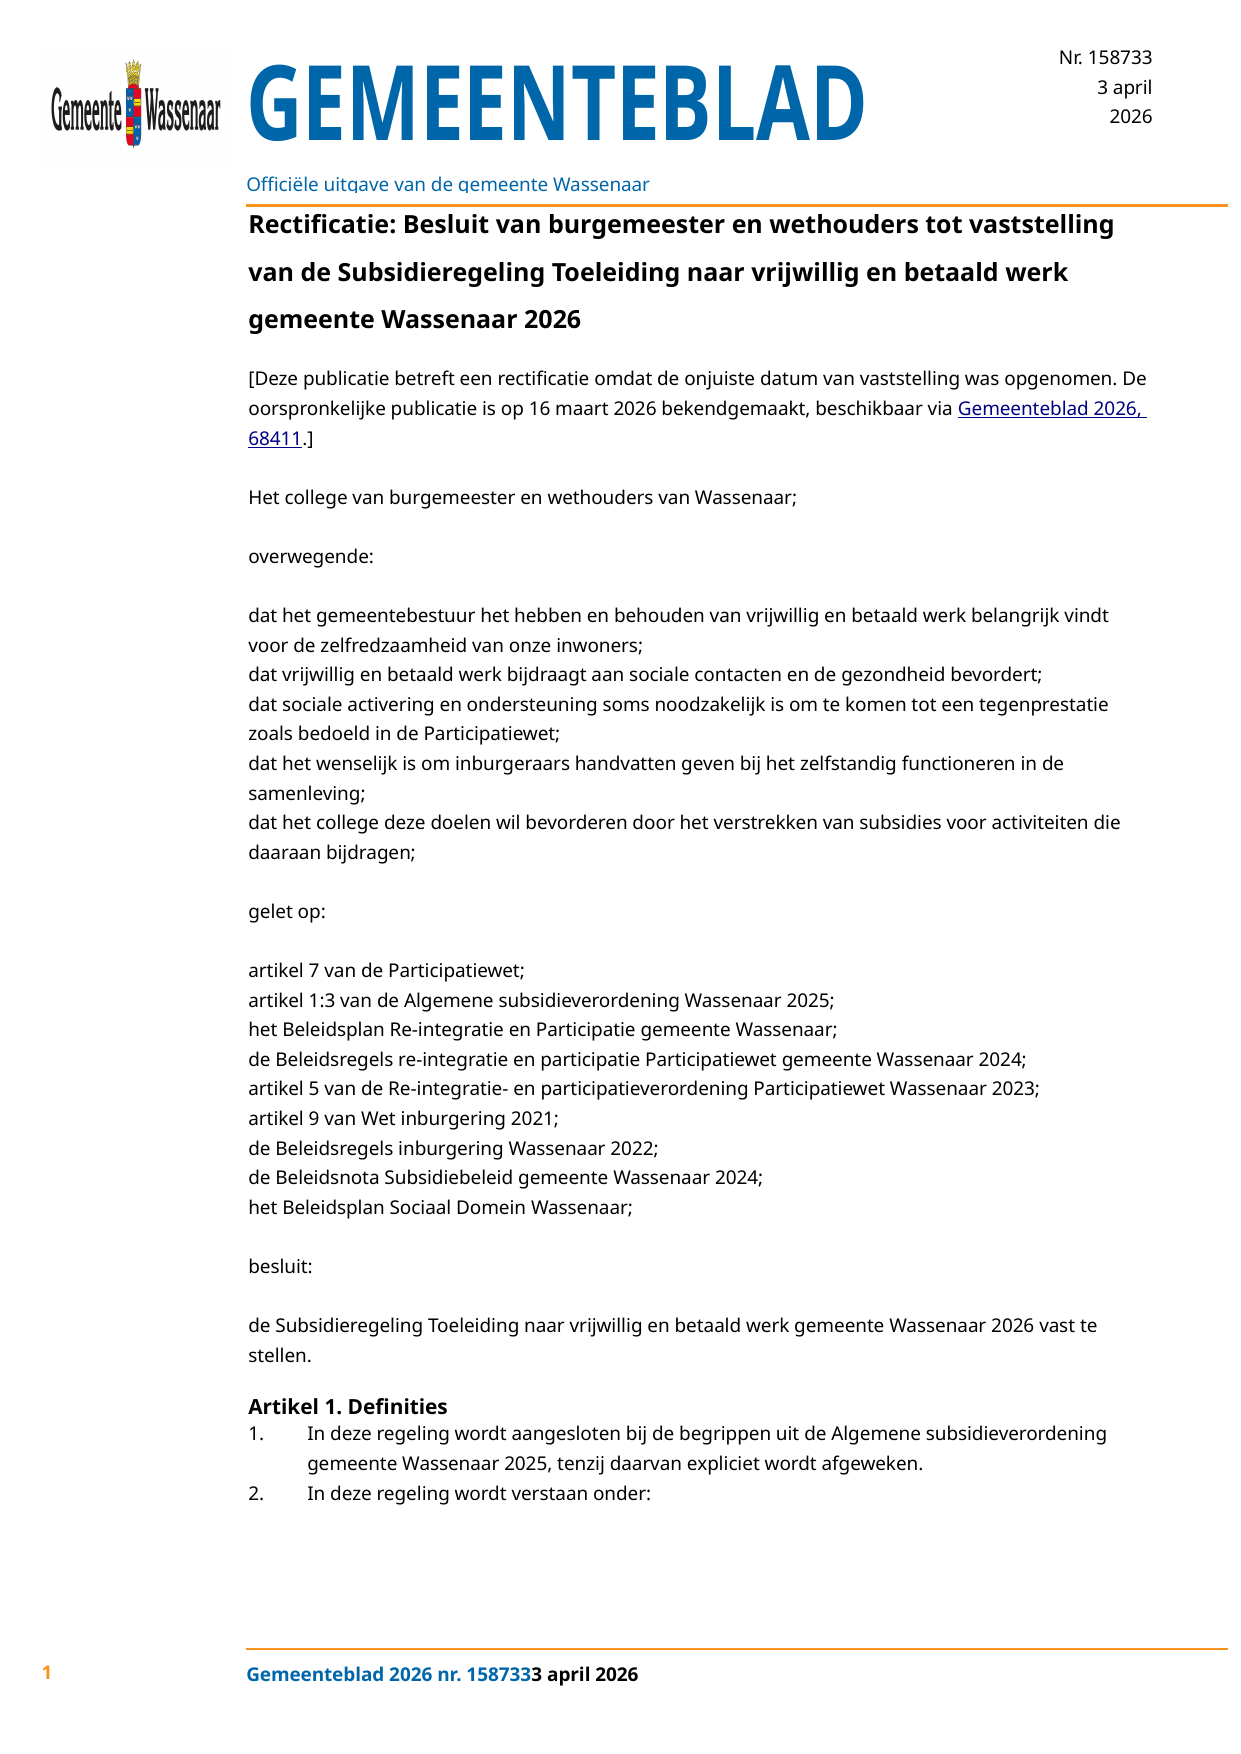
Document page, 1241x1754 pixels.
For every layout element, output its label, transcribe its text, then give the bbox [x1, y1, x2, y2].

text het Beleidsplan Re-integratie en Participatie gemeente Wassenaar; [248, 1016, 1152, 1042]
list In deze regeling wordt verstaan onder: [248, 1480, 1152, 1506]
text overwegende: [248, 543, 1152, 569]
text dat vrijwillig en betaald werk bijdraagt aan sociale contacten en de gezondheid bevordert; [248, 661, 1152, 687]
text Rectificatie: Besluit van burgemeester en wethouders tot vaststelling van de Subsidieregeling Toeleiding naar vrijwillig en betaald werk gemeente Wassenaar 2026 [248, 207, 1152, 336]
text artikel 9 van Wet inburgering 2021; [248, 1105, 1152, 1131]
text Artikel 1. Definities [248, 1392, 1152, 1421]
text dat sociale activering en ondersteuning soms noodzakelijk is om te komen tot een tegenprestatie zoals bedoeld in de Participatiewet; [248, 691, 1152, 746]
text dat het college deze doelen wil bevorderen door het verstrekken van subsidies voor activiteiten die daaraan bijdragen; [248, 809, 1152, 864]
text besluit: [248, 1253, 1152, 1279]
text [Deze publicatie betreft een rectificatie omdat de onjuiste datum van vaststelling was opgenomen. De oorspronkelijke publicatie is op 16 maart 2026 bekendgemaakt, beschikbaar via Gemeenteblad 2026, 68411.] [248, 366, 1152, 450]
text artikel 7 van de Participatiewet; [248, 957, 1152, 983]
text het Beleidsplan Sociaal Domein Wassenaar; [248, 1194, 1152, 1219]
text artikel 5 van de Re-integratie- en participatieverordening Participatiewet Wassenaar 2023; [248, 1076, 1152, 1101]
list In deze regeling wordt aangesloten bij de begrippen uit de Algemene subsidieverordening gemeente Wassenaar 2025, tenzij daarvan expliciet wordt afgeweken. [248, 1421, 1152, 1476]
text de Subsidieregeling Toeleiding naar vrijwillig en betaald werk gemeente Wassenaar 2026 vast te stellen. [248, 1312, 1152, 1367]
picture [41, 47, 231, 172]
text Het college van burgemeester en wethouders van Wassenaar; [248, 484, 1152, 509]
text de Beleidsregels inburgering Wassenaar 2022; [248, 1135, 1152, 1160]
text gelet op: [248, 898, 1152, 924]
text dat het wenselijk is om inburgeraars handvatten geven bij het zelfstandig functioneren in de samenleving; [248, 750, 1152, 805]
text artikel 1:3 van de Algemene subsidieverordening Wassenaar 2025; [248, 987, 1152, 1012]
text dat het gemeentebestuur het hebben en behouden van vrijwillig en betaald werk belangrijk vindt voor de zelfredzaamheid van onze inwoners; [248, 602, 1152, 657]
text de Beleidsnota Subsidiebeleid gemeente Wassenaar 2024; [248, 1164, 1152, 1190]
text de Beleidsregels re-integratie en participatie Participatiewet gemeente Wassenaar 2024; [248, 1046, 1152, 1072]
